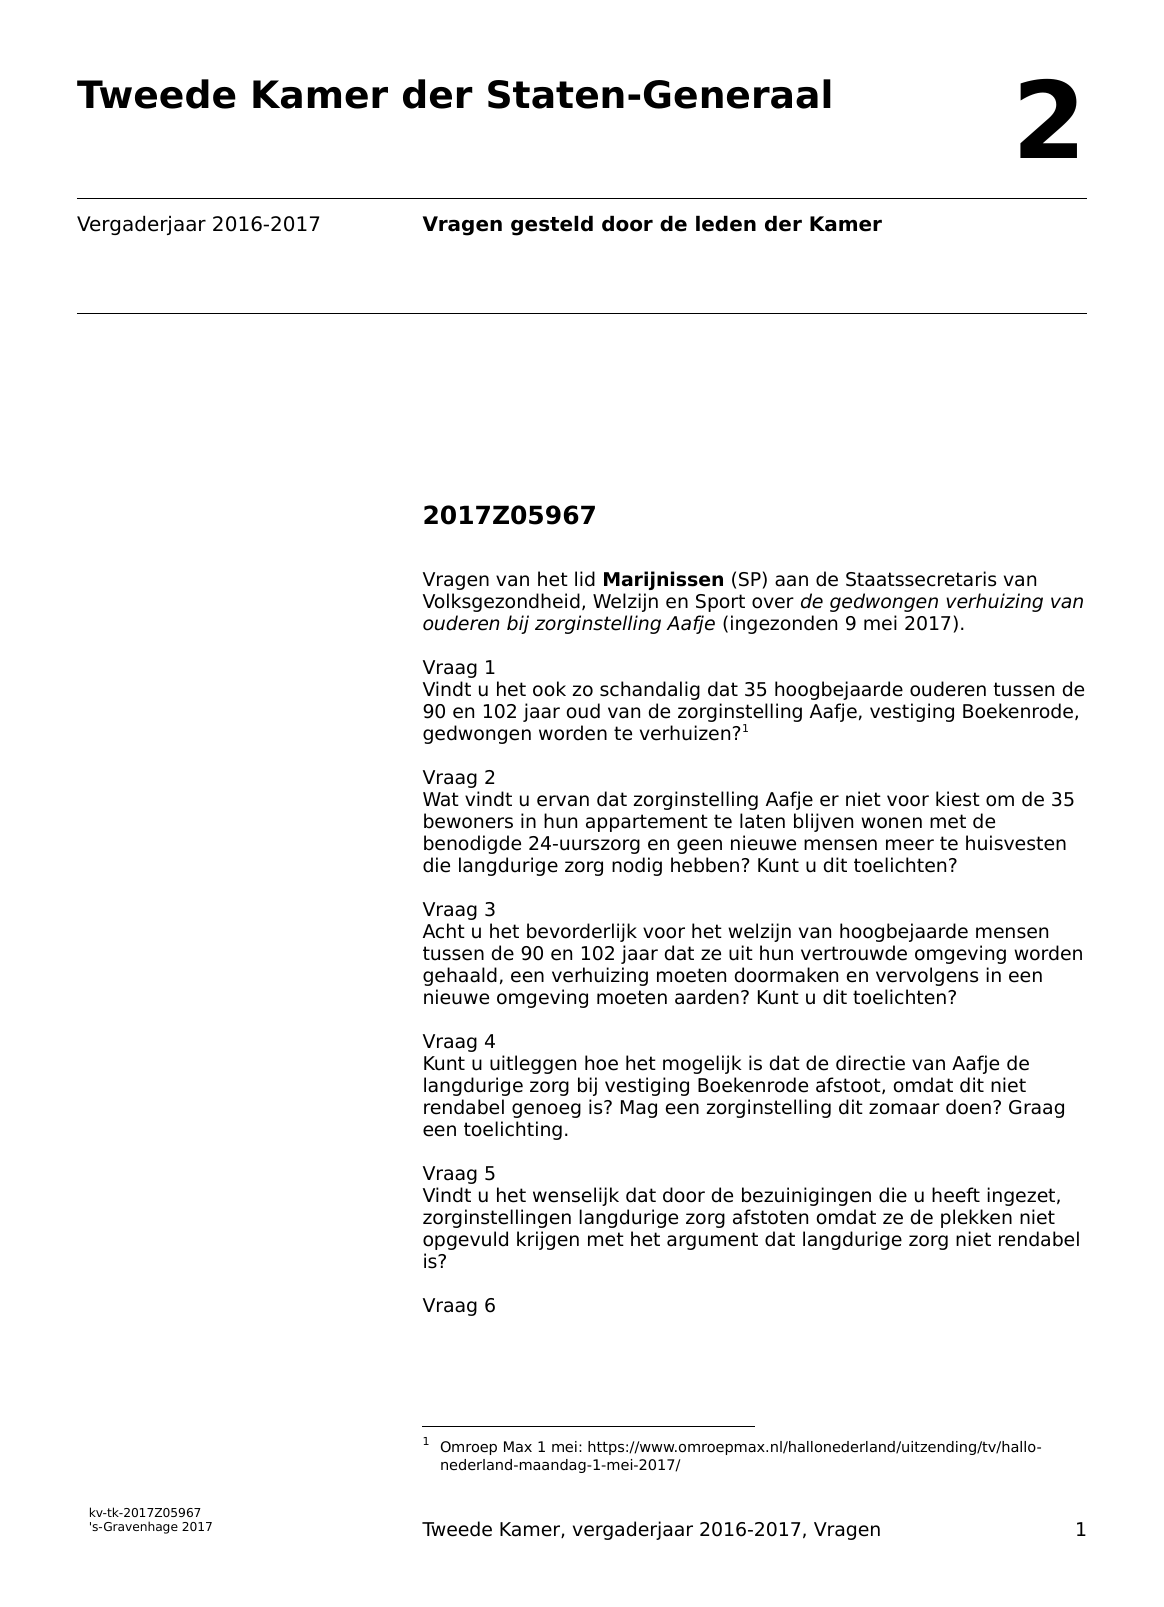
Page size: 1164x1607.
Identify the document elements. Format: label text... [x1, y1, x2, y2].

text Acht u het bevorderlijk voor het welzijn van hoogbejaarde mensen tussen de 90 en 102 jaar dat ze uit hun vertrouwde omgeving worden gehaald, een verhuizing moeten doormaken en vervolgens in een nieuwe omgeving moeten aarden? Kunt u dit toelichten? [422, 921, 1087, 1009]
text Vraag 4 [422, 1031, 1087, 1053]
table_cell Vragen gesteld door de leden der Kamer [422, 199, 1087, 313]
text Omroep Max 1 mei: https://www.omroepmax.nl/hallonederland/uitzending/tv/hallo-nederland-maandag-1-mei-2017/ [422, 1435, 1087, 1474]
text Kunt u uitleggen hoe het mogelijk is dat de directie van Aafje de langdurige zorg bij vestiging Boekenrode afstoot, omdat dit niet rendabel genoeg is? Mag een zorginstelling dit zomaar doen? Graag een toelichting. [422, 1053, 1087, 1141]
table_header Tweede Kamer der Staten-Generaal [77, 59, 886, 198]
table_cell Vergaderjaar 2016-2017 [77, 199, 422, 313]
text Vraag 1 [422, 657, 1087, 679]
text Vraag 6 [422, 1295, 1087, 1317]
text Wat vindt u ervan dat zorginstelling Aafje er niet voor kiest om de 35 bewoners in hun appartement te laten blijven wonen met de benodigde 24-uurszorg en geen nieuwe mensen meer te huisvesten die langdurige zorg nodig hebben? Kunt u dit toelichten? [422, 789, 1087, 877]
table_header 2 [886, 59, 1087, 198]
text Vraag 3 [422, 899, 1087, 921]
text Vraag 2 [422, 767, 1087, 789]
text Vindt u het wenselijk dat door de bezuinigingen die u heeft ingezet, zorginstellingen langdurige zorg afstoten omdat ze de plekken niet opgevuld krijgen met het argument dat langdurige zorg niet rendabel is? [422, 1185, 1087, 1273]
text 2017Z05967 [422, 501, 1087, 531]
text Vragen van het lid Marijnissen (SP) aan de Staatssecretaris van Volksgezondheid, Welzijn en Sport over de gedwongen verhuizing van ouderen bij zorginstelling Aafje (ingezonden 9 mei 2017). [422, 569, 1087, 635]
text 's-Gravenhage 2017 [88, 1520, 323, 1534]
text kv-tk-2017Z05967 [88, 1506, 323, 1520]
text Vraag 5 [422, 1163, 1087, 1185]
text Vindt u het ook zo schandalig dat 35 hoogbejaarde ouderen tussen de 90 en 102 jaar oud van de zorginstelling Aafje, vestiging Boekenrode, gedwongen worden te verhuizen? [422, 679, 1087, 745]
